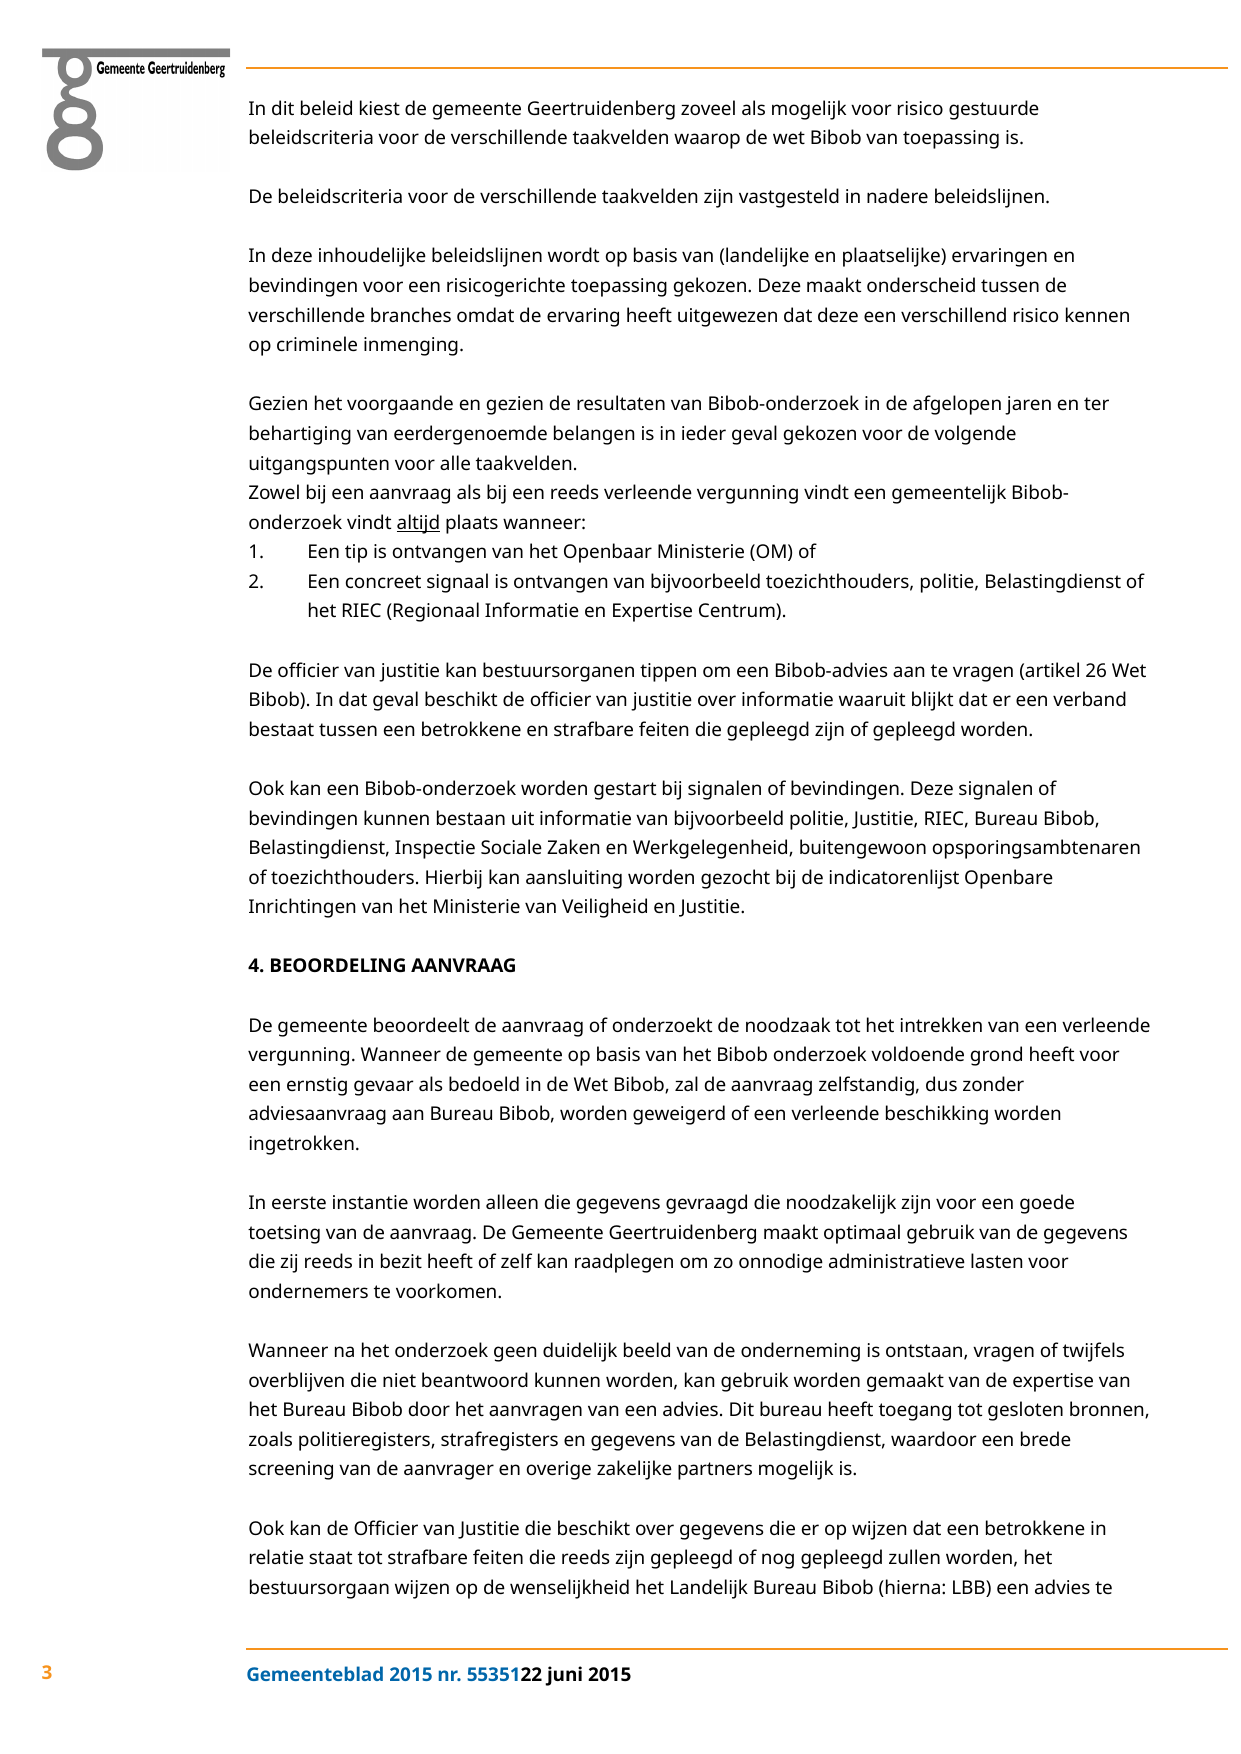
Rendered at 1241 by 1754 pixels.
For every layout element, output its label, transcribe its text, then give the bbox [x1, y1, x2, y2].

text In eerste instantie worden alleen die gegevens gevraagd die noodzakelijk zijn voor een goede toetsing van de aanvraag. De Gemeente Geertruidenberg maakt optimaal gebruik van de gegevens die zij reeds in bezit heeft of zelf kan raadplegen om zo onnodige administratieve lasten voor ondernemers te voorkomen. [248, 1189, 1152, 1304]
list Een tip is ontvangen van het Openbaar Ministerie (OM) of [248, 538, 1152, 564]
text Ook kan een Bibob-onderzoek worden gestart bij signalen of bevindingen. Deze signalen of bevindingen kunnen bestaan uit informatie van bijvoorbeeld politie, Justitie, RIEC, Bureau Bibob, Belastingdienst, Inspectie Sociale Zaken en Werkgelegenheid, buitengewoon opsporingsambtenaren of toezichthouders. Hierbij kan aansluiting worden gezocht bij de indicatorenlijst Openbare Inrichtingen van het Ministerie van Veiligheid en Justitie. [248, 775, 1152, 919]
text De officier van justitie kan bestuursorganen tippen om een Bibob-advies aan te vragen (artikel 26 Wet Bibob). In dat geval beschikt de officier van justitie over informatie waaruit blijkt dat er een verband bestaat tussen een betrokkene en strafbare feiten die gepleegd zijn of gepleegd worden. [248, 657, 1152, 742]
text In dit beleid kiest de gemeente Geertruidenberg zoveel als mogelijk voor risico gestuurde beleidscriteria voor de verschillende taakvelden waarop de wet Bibob van toepassing is. [248, 95, 1152, 150]
picture [41, 47, 231, 172]
text Zowel bij een aanvraag als bij een reeds verleende vergunning vindt een gemeentelijk Bibob-onderzoek vindt altijd plaats wanneer: [248, 479, 1152, 535]
text De beleidscriteria voor de verschillende taakvelden zijn vastgesteld in nadere beleidslijnen. [248, 183, 1152, 209]
text 4. BEOORDELING AANVRAAG [248, 953, 1152, 978]
text In deze inhoudelijke beleidslijnen wordt op basis van (landelijke en plaatselijke) ervaringen en bevindingen voor een risicogerichte toepassing gekozen. Deze maakt onderscheid tussen de verschillende branches omdat de ervaring heeft uitgewezen dat deze een verschillend risico kennen op criminele inmenging. [248, 243, 1152, 357]
text Ook kan de Officier van Justitie die beschikt over gegevens die er op wijzen dat een betrokkene in relatie staat tot strafbare feiten die reeds zijn gepleegd of nog gepleegd zullen worden, het bestuursorgaan wijzen op de wenselijkheid het Landelijk Bureau Bibob (hierna: LBB) een advies te [248, 1515, 1152, 1600]
text Wanneer na het onderzoek geen duidelijk beeld van de onderneming is ontstaan, vragen of twijfels overblijven die niet beantwoord kunnen worden, kan gebruik worden gemaakt van de expertise van het Bureau Bibob door het aanvragen van een advies. Dit bureau heeft toegang tot gesloten bronnen, zoals politieregisters, strafregisters en gegevens van de Belastingdienst, waardoor een brede screening van de aanvrager en overige zakelijke partners mogelijk is. [248, 1337, 1152, 1481]
list Een concreet signaal is ontvangen van bijvoorbeeld toezichthouders, politie, Belastingdienst of het RIEC (Regionaal Informatie en Expertise Centrum). [248, 568, 1152, 623]
text De gemeente beoordeelt de aanvraag of onderzoekt de noodzaak tot het intrekken van een verleende vergunning. Wanneer de gemeente op basis van het Bibob onderzoek voldoende grond heeft voor een ernstig gevaar als bedoeld in de Wet Bibob, zal de aanvraag zelfstandig, dus zonder adviesaanvraag aan Bureau Bibob, worden geweigerd of een verleende beschikking worden ingetrokken. [248, 1012, 1152, 1156]
text Gezien het voorgaande en gezien de resultaten van Bibob-onderzoek in de afgelopen jaren en ter behartiging van eerdergenoemde belangen is in ieder geval gekozen voor de volgende uitgangspunten voor alle taakvelden. [248, 391, 1152, 476]
